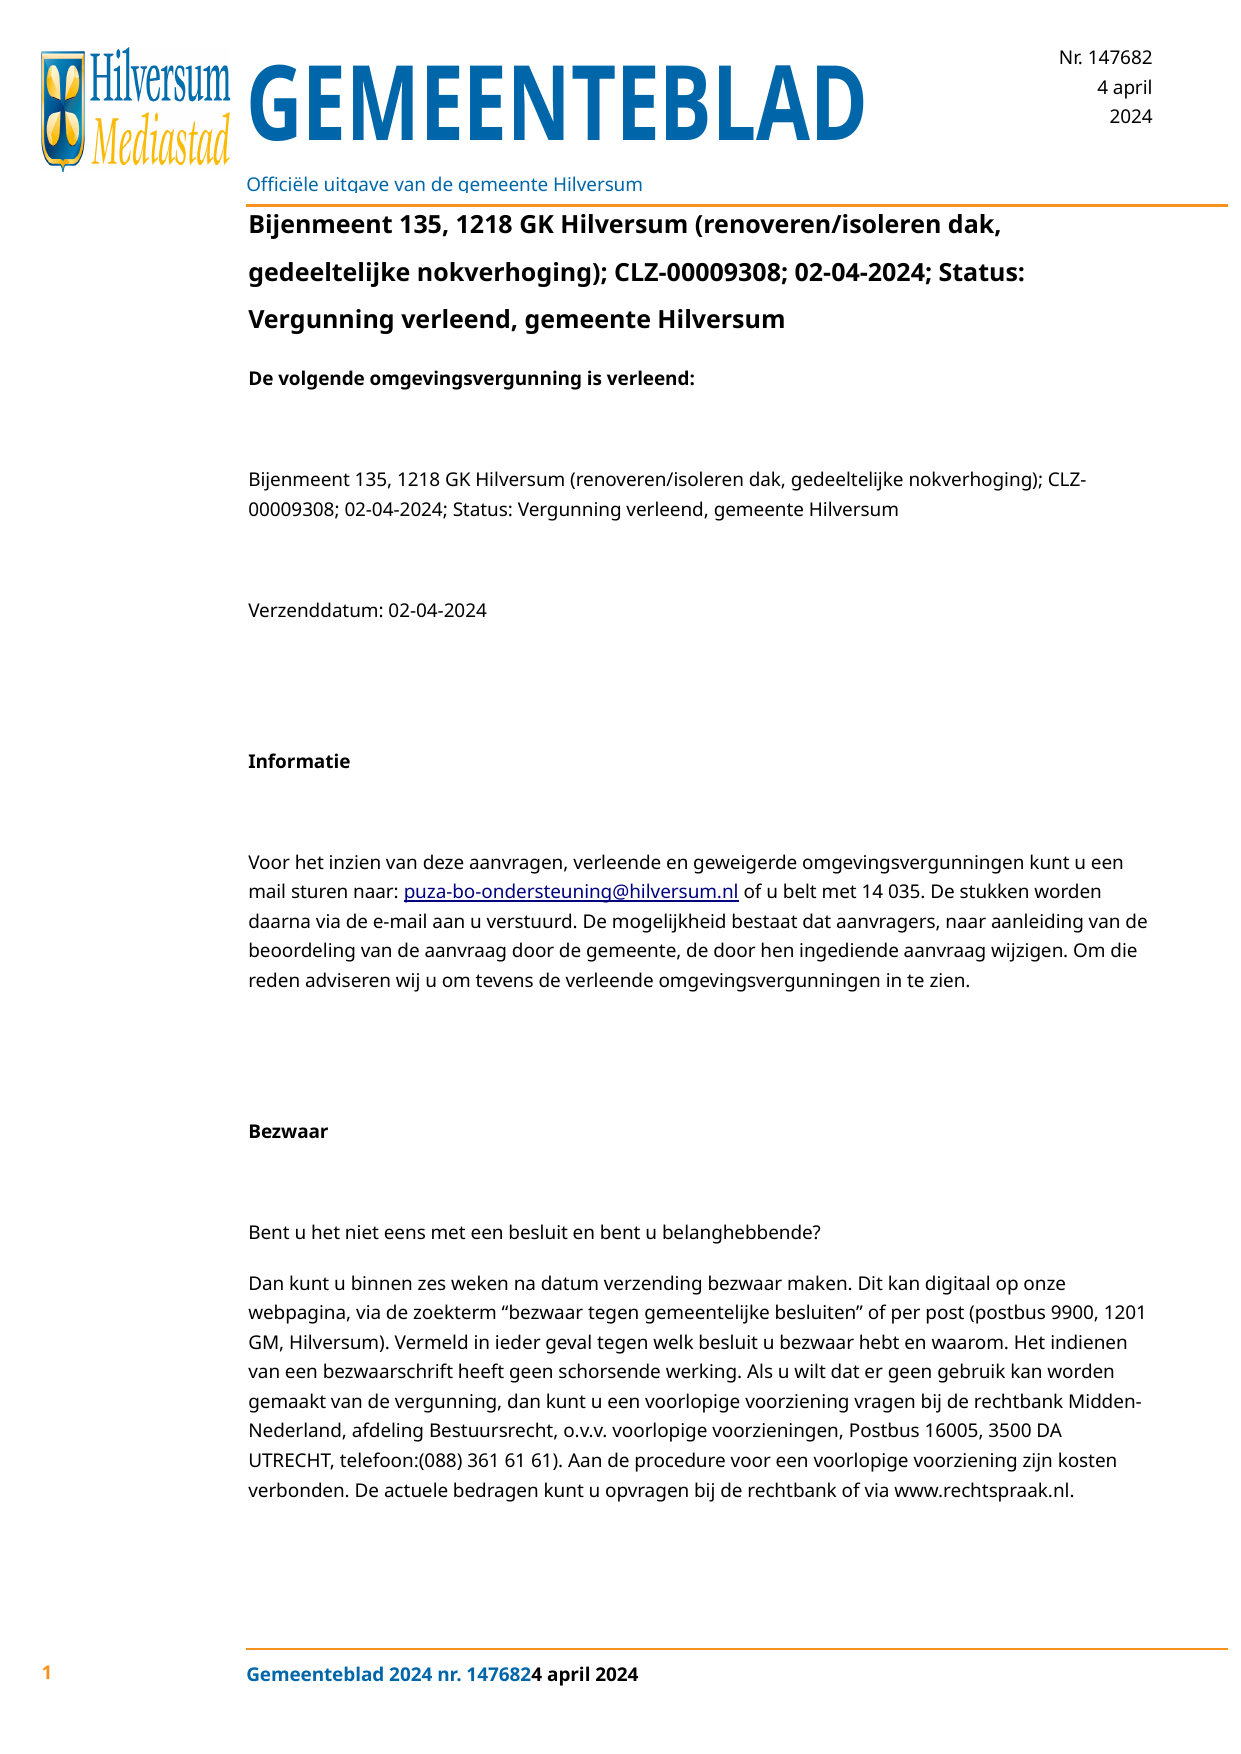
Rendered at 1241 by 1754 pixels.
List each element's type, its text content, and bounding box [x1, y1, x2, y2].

text Dan kunt u binnen zes weken na datum verzending bezwaar maken. Dit kan digitaal op onze webpagina, via de zoekterm “bezwaar tegen gemeentelijke besluiten” of per post (postbus 9900, 1201 GM, Hilversum). Vermeld in ieder geval tegen welk besluit u bezwaar hebt en waarom. Het indienen van een bezwaarschrift heeft geen schorsende werking. Als u wilt dat er geen gebruik kan worden gemaakt van de vergunning, dan kunt u een voorlopige voorziening vragen bij de rechtbank Midden-Nederland, afdeling Bestuursrecht, o.v.v. voorlopige voorzieningen, Postbus 16005, 3500 DA UTRECHT, telefoon:(088) 361 61 61). Aan de procedure voor een voorlopige voorziening zijn kosten verbonden. De actuele bedragen kunt u opvragen bij de rechtbank of via www.rechtspraak.nl. [248, 1270, 1152, 1502]
text Verzenddatum: 02-04-2024 [248, 597, 1152, 622]
text Bijenmeent 135, 1218 GK Hilversum (renoveren/isoleren dak, gedeeltelijke nokverhoging); CLZ-00009308; 02-04-2024; Status: Vergunning verleend, gemeente Hilversum [248, 207, 1152, 336]
text Bijenmeent 135, 1218 GK Hilversum (renoveren/isoleren dak, gedeeltelijke nokverhoging); CLZ-00009308; 02-04-2024; Status: Vergunning verleend, gemeente Hilversum [248, 466, 1152, 522]
text Bezwaar [248, 1118, 1152, 1144]
text De volgende omgevingsvergunning is verleend: [248, 366, 1152, 391]
text Voor het inzien van deze aanvragen, verleende en geweigerde omgevingsvergunningen kunt u een mail sturen naar: puza-bo-ondersteuning@hilversum.nl of u belt met 14 035. De stukken worden daarna via de e-mail aan u verstuurd. De mogelijkheid bestaat dat aanvragers, naar aanleiding van de beoordeling van de aanvraag door de gemeente, de door hen ingediende aanvraag wijzigen. Om die reden adviseren wij u om tevens de verleende omgevingsvergunningen in te zien. [248, 849, 1152, 993]
text Bent u het niet eens met een besluit en bent u belanghebbende? [248, 1219, 1152, 1245]
picture [41, 47, 231, 172]
text Informatie [248, 748, 1152, 774]
